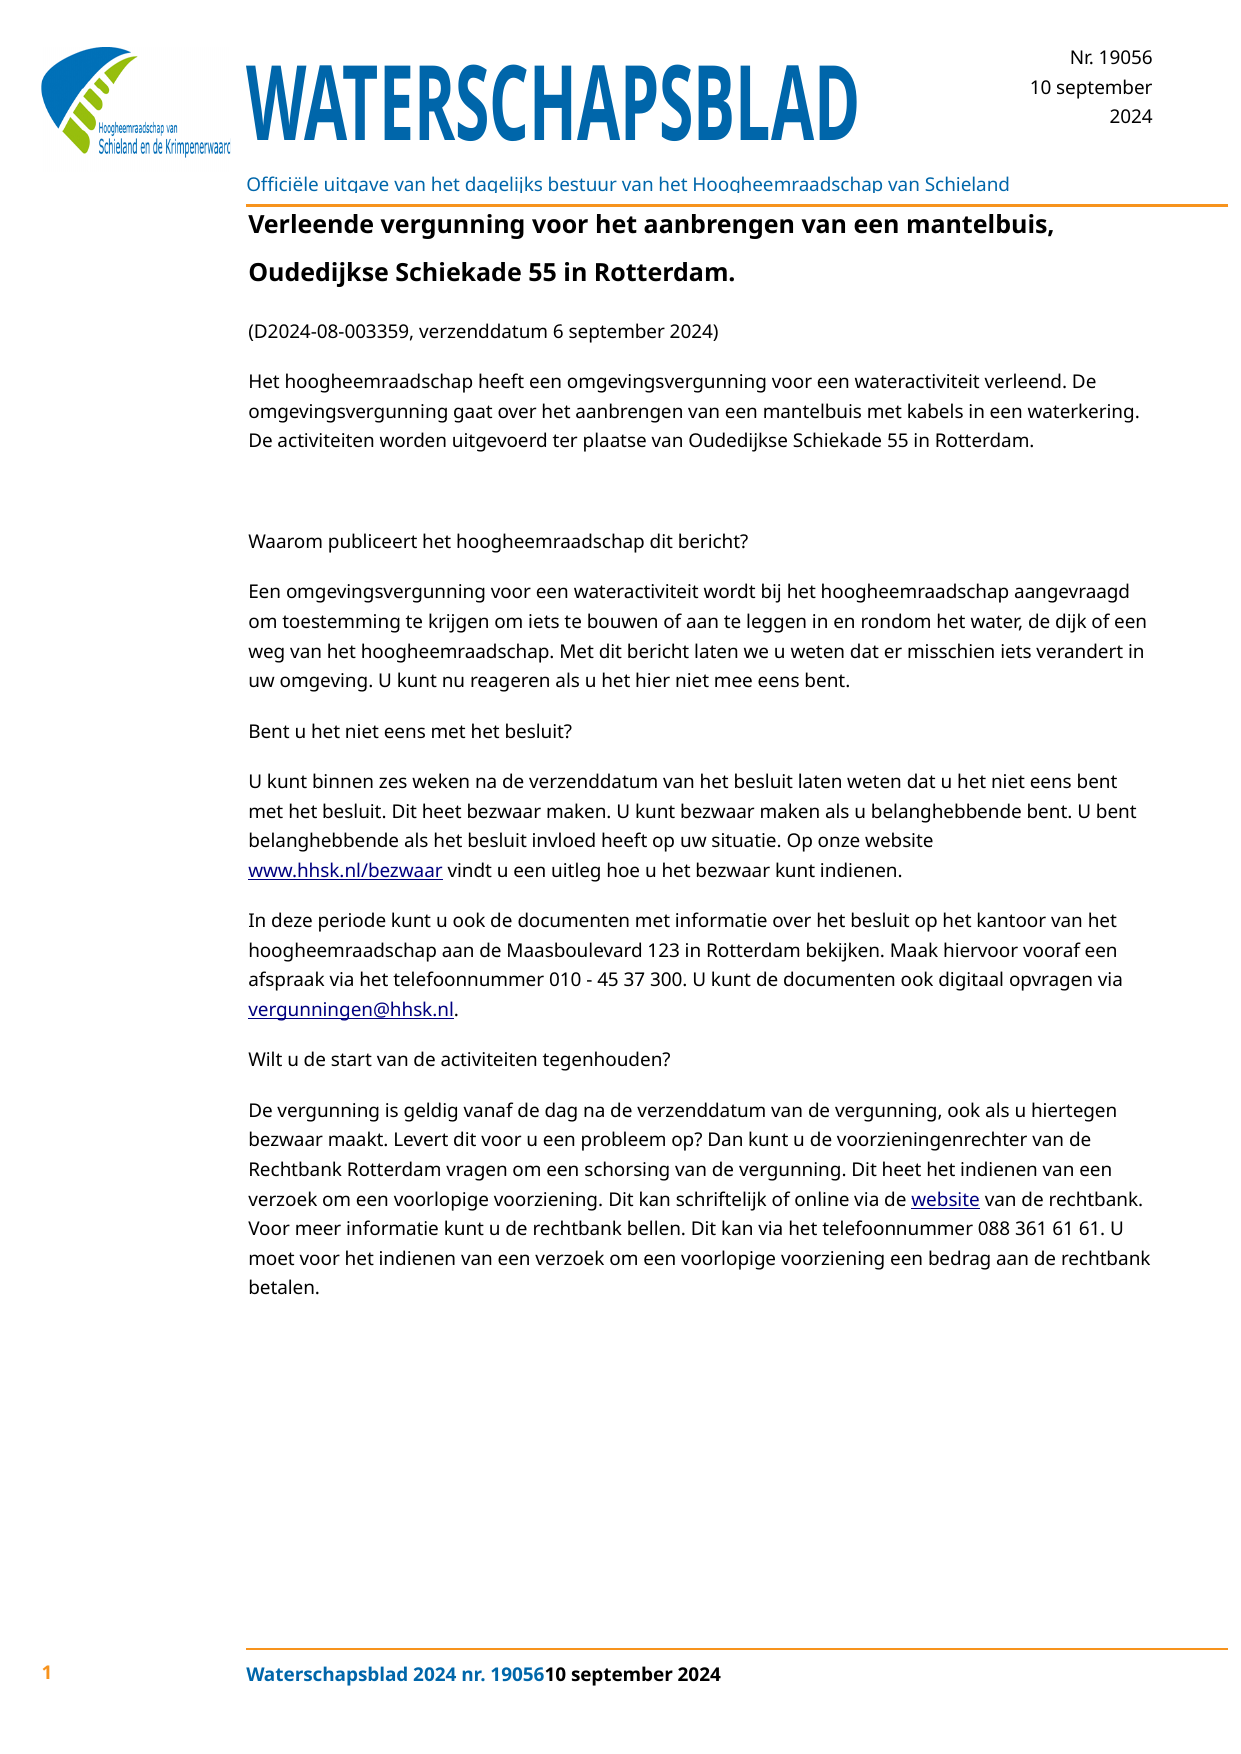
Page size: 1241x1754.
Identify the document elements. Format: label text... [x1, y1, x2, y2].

text U kunt binnen zes weken na de verzenddatum van het besluit laten weten dat u het niet eens bent met het besluit. Dit heet bezwaar maken. U kunt bezwaar maken als u belanghebbende bent. U bent belanghebbende als het besluit invloed heeft op uw situatie. Op onze website www.hhsk.nl/bezwaar vindt u een uitleg hoe u het bezwaar kunt indienen. [248, 768, 1152, 883]
text Het hoogheemraadschap heeft een omgevingsvergunning voor een wateractiviteit verleend. De omgevingsvergunning gaat over het aanbrengen van een mantelbuis met kabels in een waterkering. De activiteiten worden uitgevoerd ter plaatse van Oudedijkse Schiekade 55 in Rotterdam. [248, 368, 1152, 453]
text Een omgevingsvergunning voor een wateractiviteit wordt bij het hoogheemraadschap aangevraagd om toestemming te krijgen om iets te bouwen of aan te leggen in en rondom het water, de dijk of een weg van het hoogheemraadschap. Met dit bericht laten we u weten dat er misschien iets verandert in uw omgeving. U kunt nu reageren als u het hier niet mee eens bent. [248, 579, 1152, 693]
text Bent u het niet eens met het besluit? [248, 718, 1152, 744]
text De vergunning is geldig vanaf de dag na de verzenddatum van de vergunning, ook als u hiertegen bezwaar maakt. Levert dit voor u een probleem op? Dan kunt u de voorzieningenrechter van de Rechtbank Rotterdam vragen om een schorsing van de vergunning. Dit heet het indienen van een verzoek om een voorlopige voorziening. Dit kan schriftelijk of online via de website van de rechtbank. Voor meer informatie kunt u de rechtbank bellen. Dit kan via het telefoonnummer 088 361 61 61. U moet voor het indienen van een verzoek om een voorlopige voorziening een bedrag aan de rechtbank betalen. [248, 1097, 1152, 1300]
text (D2024-08-003359, verzenddatum 6 september 2024) [248, 318, 1152, 344]
text In deze periode kunt u ook de documenten met informatie over het besluit op het kantoor van het hoogheemraadschap aan de Maasboulevard 123 in Rotterdam bekijken. Maak hiervoor vooraf een afspraak via het telefoonnummer 010 - 45 37 300. U kunt de documenten ook digitaal opvragen via vergunningen@hhsk.nl. [248, 907, 1152, 1022]
text Wilt u de start van de activiteiten tegenhouden? [248, 1047, 1152, 1072]
text Waarom publiceert het hoogheemraadschap dit bericht? [248, 528, 1152, 554]
picture [41, 47, 231, 172]
text Verleende vergunning voor het aanbrengen van een mantelbuis, Oudedijkse Schiekade 55 in Rotterdam. [248, 207, 1152, 288]
